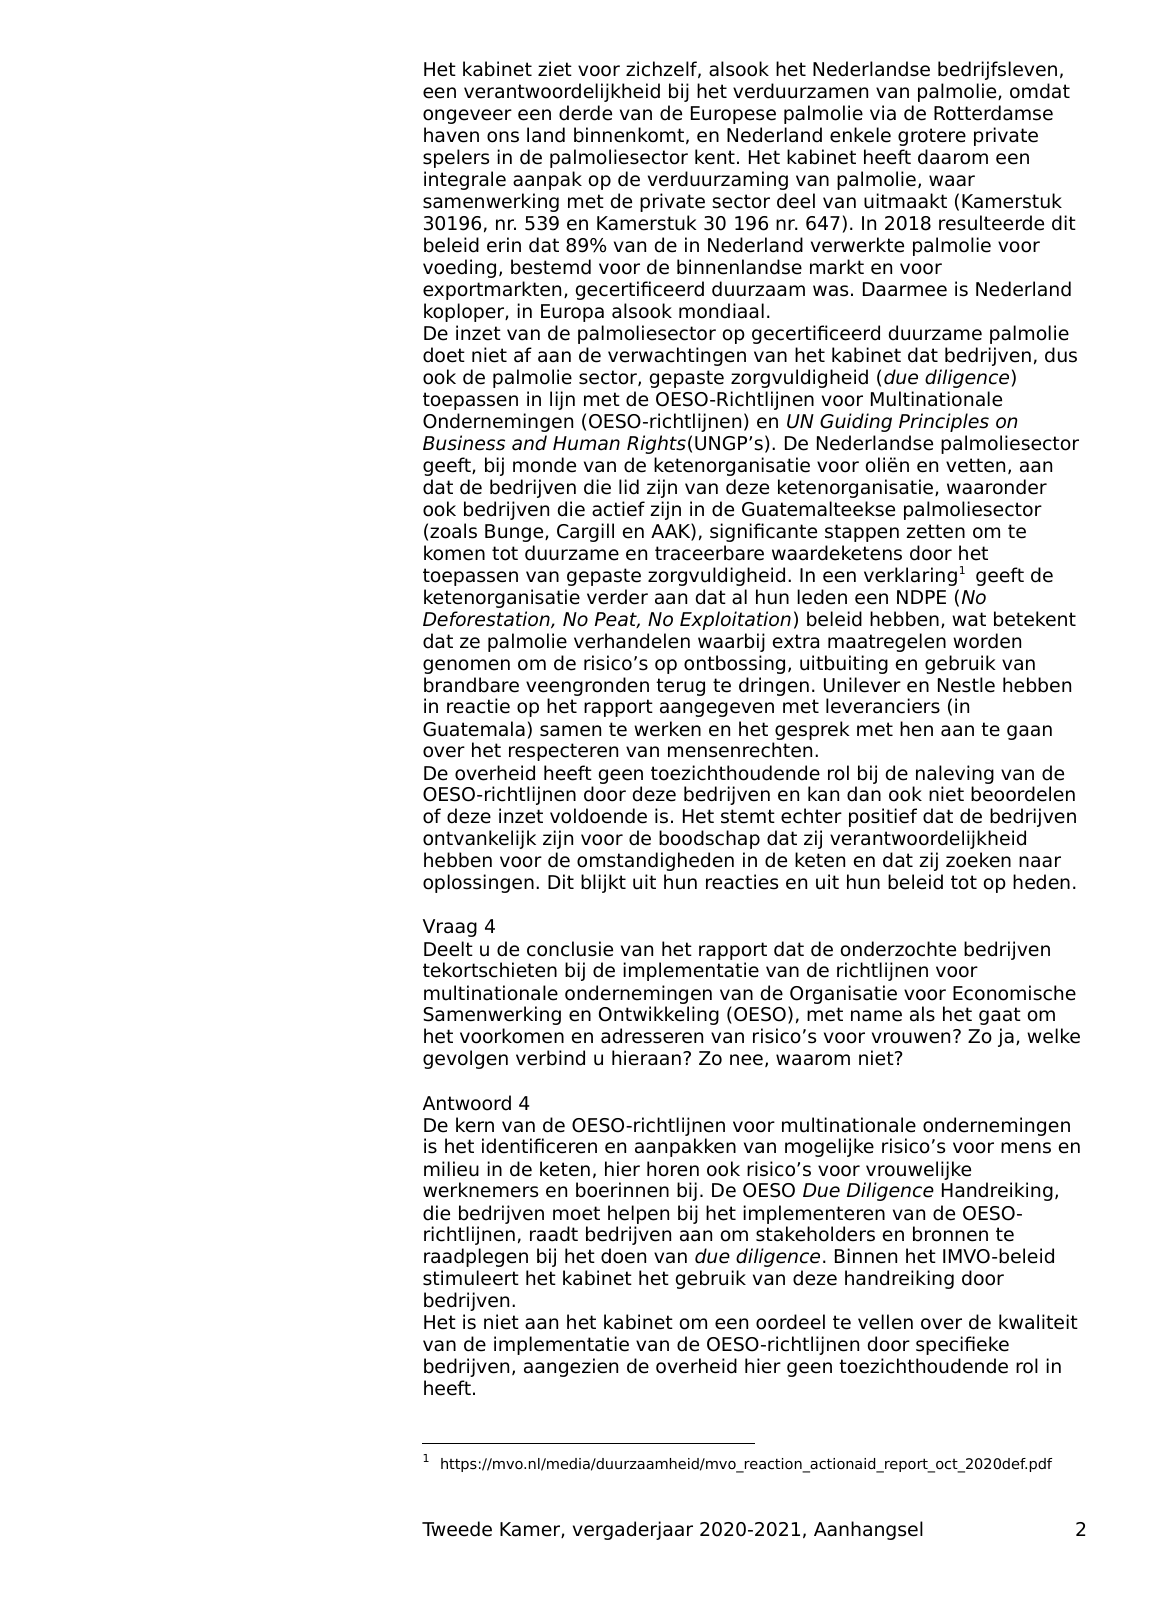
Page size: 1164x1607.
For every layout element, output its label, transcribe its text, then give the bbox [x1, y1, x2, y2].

text De kern van de OESO-richtlijnen voor multinationale ondernemingen is het identificeren en aanpakken van mogelijke risico’s voor mens en milieu in de keten, hier horen ook risico’s voor vrouwelijke werknemers en boerinnen bij. De OESO Due Diligence Handreiking, die bedrijven moet helpen bij het implementeren van de OESO-richtlijnen, raadt bedrijven aan om stakeholders en bronnen te raadplegen bij het doen van due diligence. Binnen het IMVO-beleid stimuleert het kabinet het gebruik van deze handreiking door bedrijven. [422, 1114, 1087, 1312]
text De overheid heeft geen toezichthoudende rol bij de naleving van de OESO-richtlijnen door deze bedrijven en kan dan ook niet beoordelen of deze inzet voldoende is. Het stemt echter positief dat de bedrijven ontvankelijk zijn voor de boodschap dat zij verantwoordelijkheid hebben voor de omstandigheden in de keten en dat zij zoeken naar oplossingen. Dit blijkt uit hun reacties en uit hun beleid tot op heden. [422, 762, 1087, 894]
text Antwoord 4 [422, 1092, 1087, 1114]
text Deelt u de conclusie van het rapport dat de onderzochte bedrijven tekortschieten bij de implementatie van de richtlijnen voor multinationale ondernemingen van de Organisatie voor Economische Samenwerking en Ontwikkeling (OESO), met name als het gaat om het voorkomen en adresseren van risico’s voor vrouwen? Zo ja, welke gevolgen verbind u hieraan? Zo nee, waarom niet? [422, 938, 1087, 1070]
text De inzet van de palmoliesector op gecertificeerd duurzame palmolie doet niet af aan de verwachtingen van het kabinet dat bedrijven, dus ook de palmolie sector, gepaste zorgvuldigheid (due diligence) toepassen in lijn met de OESO-Richtlijnen voor Multinationale Ondernemingen (OESO-richtlijnen) en UN Guiding Principles on Business and Human Rights(UNGP’s). De Nederlandse palmoliesector geeft, bij monde van de ketenorganisatie voor oliën en vetten, aan dat de bedrijven die lid zijn van deze ketenorganisatie, waaronder ook bedrijven die actief zijn in de Guatemalteekse palmoliesector (zoals Bunge, Cargill en AAK), significante stappen zetten om te komen tot duurzame en traceerbare waardeketens door het toepassen van gepaste zorgvuldigheid. In een verklaring geeft de ketenorganisatie verder aan dat al hun leden een NDPE (No Deforestation, No Peat, No Exploitation) beleid hebben, wat betekent dat ze palmolie verhandelen waarbij extra maatregelen worden genomen om de risico’s op ontbossing, uitbuiting en gebruik van brandbare veengronden terug te dringen. Unilever en Nestle hebben in reactie op het rapport aangegeven met leveranciers (in Guatemala) samen te werken en het gesprek met hen aan te gaan over het respecteren van mensenrechten. [422, 323, 1087, 762]
text https://mvo.nl/media/duurzaamheid/mvo_reaction_actionaid_report_oct_2020def.pdf [422, 1452, 1087, 1474]
text Het kabinet ziet voor zichzelf, alsook het Nederlandse bedrijfsleven, een verantwoordelijkheid bij het verduurzamen van palmolie, omdat ongeveer een derde van de Europese palmolie via de Rotterdamse haven ons land binnenkomt, en Nederland enkele grotere private spelers in de palmoliesector kent. Het kabinet heeft daarom een integrale aanpak op de verduurzaming van palmolie, waar samenwerking met de private sector deel van uitmaakt (Kamerstuk 30196, nr. 539 en Kamerstuk 30 196 nr. 647). In 2018 resulteerde dit beleid erin dat 89% van de in Nederland verwerkte palmolie voor voeding, bestemd voor de binnenlandse markt en voor exportmarkten, gecertificeerd duurzaam was. Daarmee is Nederland koploper, in Europa alsook mondiaal. [422, 59, 1087, 323]
text Het is niet aan het kabinet om een oordeel te vellen over de kwaliteit van de implementatie van de OESO-richtlijnen door specifieke bedrijven, aangezien de overheid hier geen toezichthoudende rol in heeft. [422, 1312, 1087, 1400]
text Vraag 4 [422, 916, 1087, 938]
